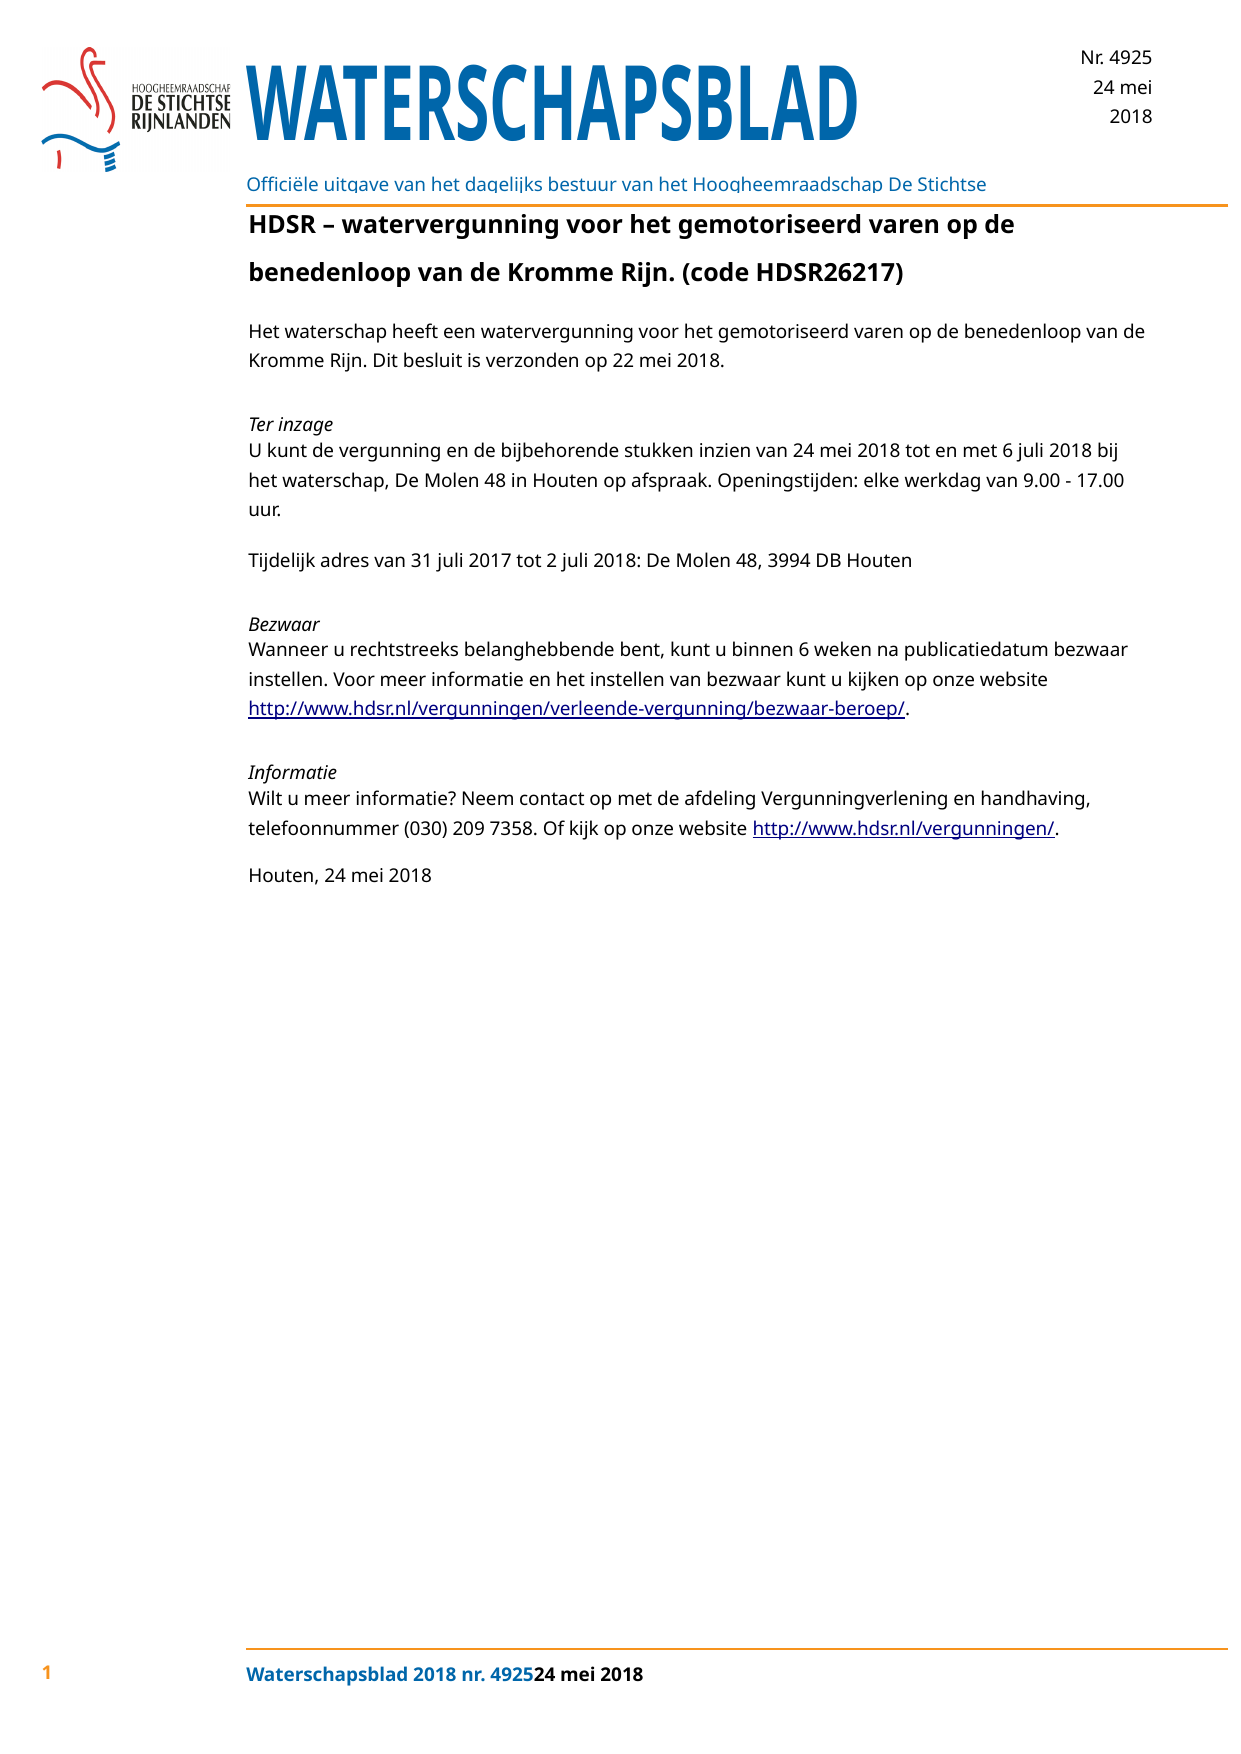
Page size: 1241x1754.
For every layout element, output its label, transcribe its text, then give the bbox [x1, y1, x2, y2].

text Informatie [248, 759, 1152, 785]
text Houten, 24 mei 2018 [248, 863, 1152, 888]
text Ter inzage [248, 411, 1152, 437]
text U kunt de vergunning en de bijbehorende stukken inzien van 24 mei 2018 tot en met 6 juli 2018 bij het waterschap, De Molen 48 in Houten op afspraak. Openingstijden: elke werkdag van 9.00 - 17.00 uur. [248, 437, 1152, 522]
picture [41, 47, 231, 172]
text Wilt u meer informatie? Neem contact op met de afdeling Vergunningverlening en handhaving, telefoonnummer (030) 209 7358. Of kijk op onze website http://www.hdsr.nl/vergunningen/. [248, 785, 1152, 841]
text Het waterschap heeft een watervergunning voor het gemotoriseerd varen op de benedenloop van de Kromme Rijn. Dit besluit is verzonden op 22 mei 2018. [248, 318, 1152, 373]
text HDSR – watervergunning voor het gemotoriseerd varen op de benedenloop van de Kromme Rijn. (code HDSR26217) [248, 207, 1152, 288]
text Tijdelijk adres van 31 juli 2017 tot 2 juli 2018: De Molen 48, 3994 DB Houten [248, 547, 1152, 572]
text Wanneer u rechtstreeks belanghebbende bent, kunt u binnen 6 weken na publicatiedatum bezwaar instellen. Voor meer informatie en het instellen van bezwaar kunt u kijken op onze website http://www.hdsr.nl/vergunningen/verleende-vergunning/bezwaar-beroep/. [248, 636, 1152, 721]
text Bezwaar [248, 611, 1152, 636]
